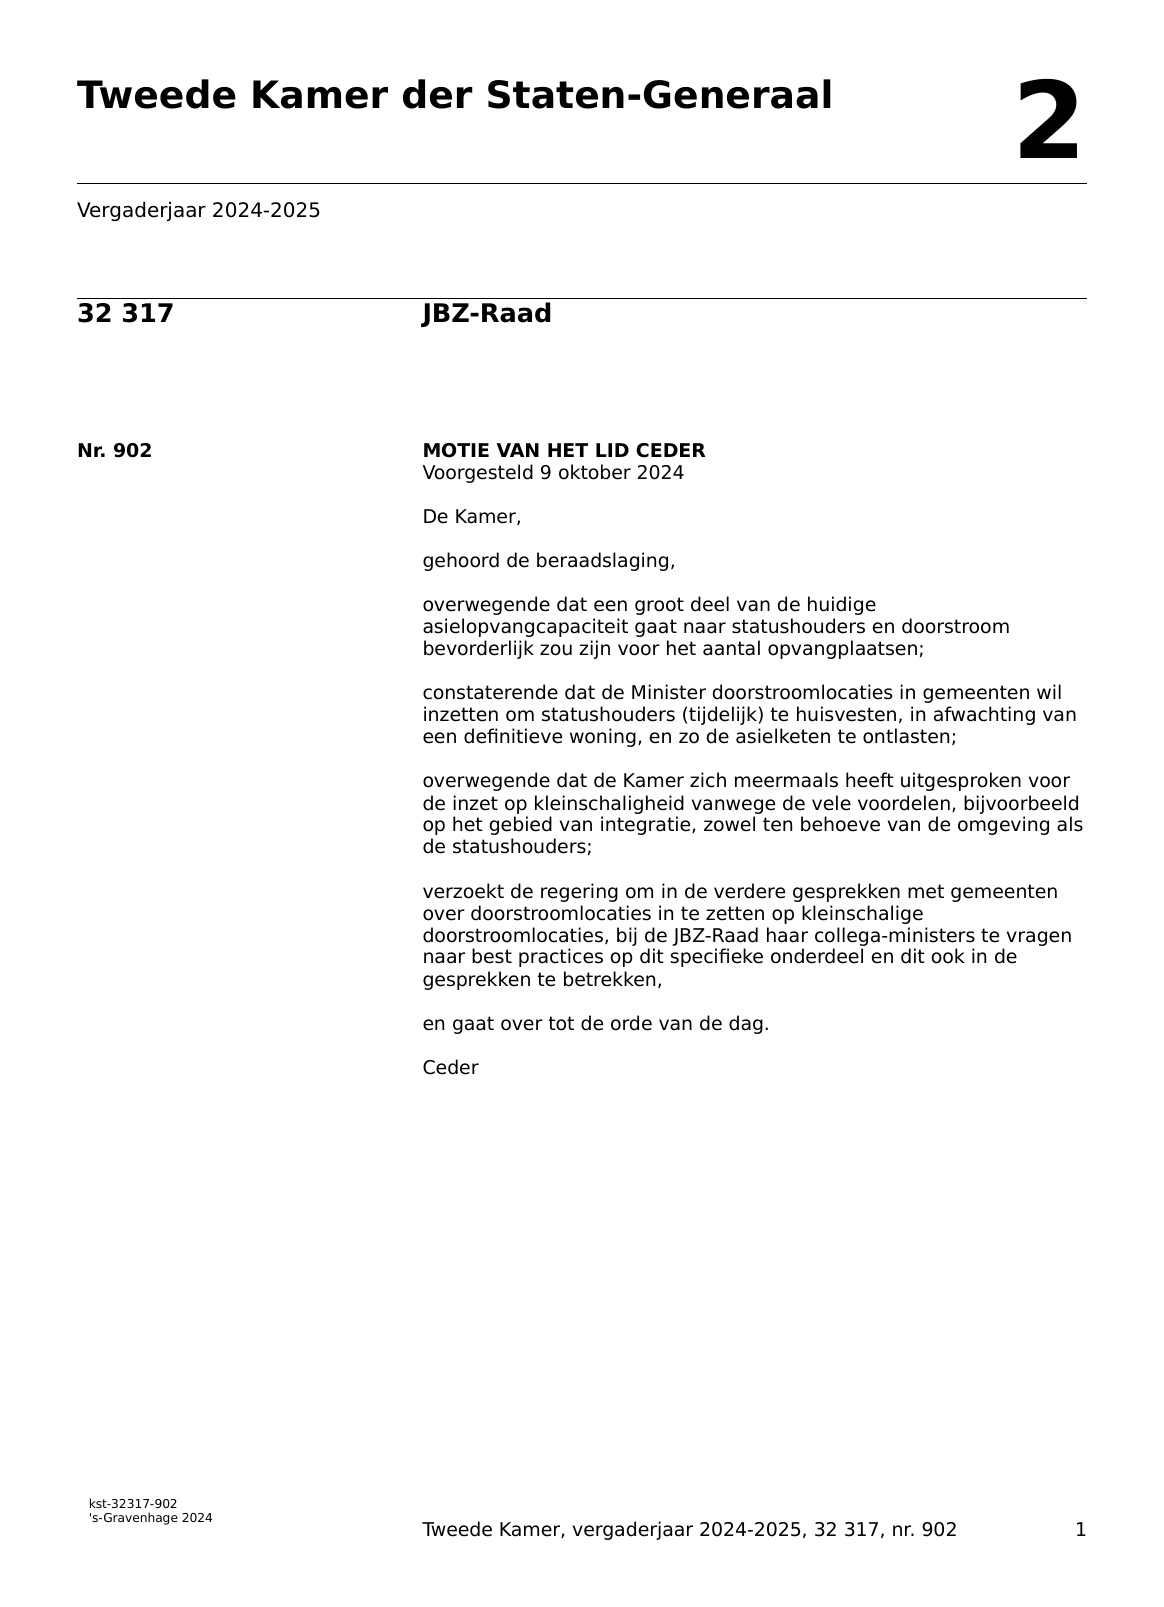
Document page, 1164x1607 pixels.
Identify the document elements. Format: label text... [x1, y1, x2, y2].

text constaterende dat de Minister doorstroomlocaties in gemeenten wil inzetten om statushouders (tijdelijk) te huisvesten, in afwachting van een definitieve woning, en zo de asielketen te ontlasten; [422, 682, 1087, 748]
text gehoord de beraadslaging, [422, 550, 1087, 572]
table_header 2 [886, 59, 1087, 183]
text kst-32317-902 [88, 1497, 323, 1511]
text overwegende dat een groot deel van de huidige asielopvangcapaciteit gaat naar statushouders en doorstroom bevorderlijk zou zijn voor het aantal opvangplaatsen; [422, 594, 1087, 660]
text 's-Gravenhage 2024 [88, 1511, 323, 1525]
subtitle Nr. 902 MOTIE VAN HET LID CEDER [77, 440, 1087, 462]
table_cell Vergaderjaar 2024-2025 [77, 184, 1087, 298]
text overwegende dat de Kamer zich meermaals heeft uitgesproken voor de inzet op kleinschaligheid vanwege de vele voordelen, bijvoorbeeld op het gebied van integratie, zowel ten behoeve van de omgeving als de statushouders; [422, 770, 1087, 858]
text verzoekt de regering om in de verdere gesprekken met gemeenten over doorstroomlocaties in te zetten op kleinschalige doorstroomlocaties, bij de JBZ-Raad haar collega-ministers te vragen naar best practices op dit specifieke onderdeel en dit ook in de gesprekken te betrekken, [422, 881, 1087, 990]
subtitle 32 317 JBZ-Raad [77, 299, 1087, 329]
text en gaat over tot de orde van de dag. [422, 1013, 1087, 1034]
table_header Tweede Kamer der Staten-Generaal [77, 59, 886, 183]
text Voorgesteld 9 oktober 2024 [422, 462, 1087, 484]
text Ceder [422, 1057, 1087, 1079]
text De Kamer, [422, 506, 1087, 528]
